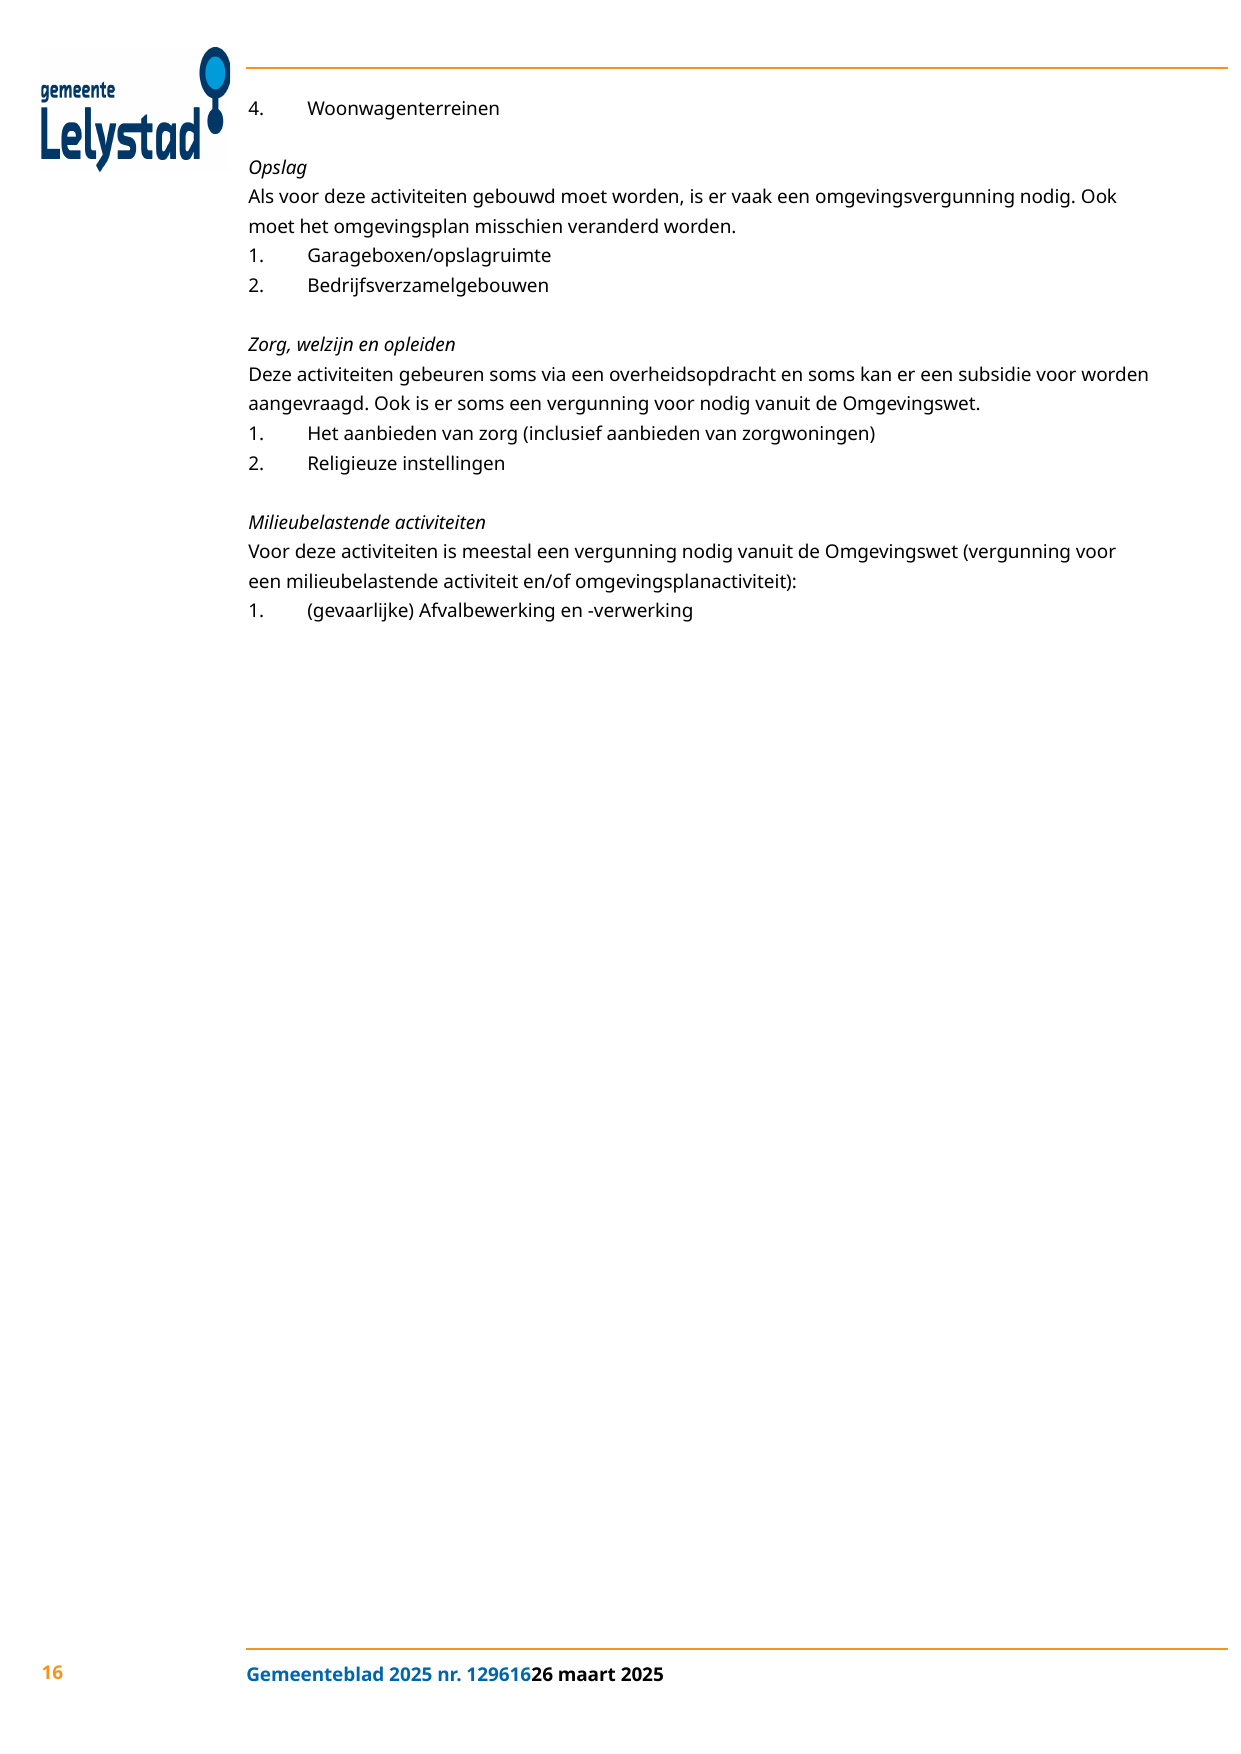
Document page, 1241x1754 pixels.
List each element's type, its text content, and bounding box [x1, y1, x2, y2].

list Bedrijfsverzamelgebouwen [248, 272, 1152, 298]
text Opslag [248, 154, 1152, 180]
picture [41, 47, 231, 172]
list (gevaarlijke) Afvalbewerking en -verwerking [248, 598, 1152, 623]
list Religieuze instellingen [248, 450, 1152, 476]
list Woonwagenterreinen [248, 95, 1152, 121]
text Voor deze activiteiten is meestal een vergunning nodig vanuit de Omgevingswet (vergunning voor een milieubelastende activiteit en/of omgevingsplanactiviteit): [248, 538, 1152, 594]
list Het aanbieden van zorg (inclusief aanbieden van zorgwoningen) [248, 420, 1152, 446]
text Zorg, welzijn en opleiden [248, 331, 1152, 357]
text Als voor deze activiteiten gebouwd moet worden, is er vaak een omgevingsvergunning nodig. Ook moet het omgevingsplan misschien veranderd worden. [248, 183, 1152, 239]
text Milieubelastende activiteiten [248, 509, 1152, 535]
text Deze activiteiten gebeuren soms via een overheidsopdracht en soms kan er een subsidie voor worden aangevraagd. Ook is er soms een vergunning voor nodig vanuit de Omgevingswet. [248, 361, 1152, 416]
list Garageboxen/opslagruimte [248, 243, 1152, 268]
